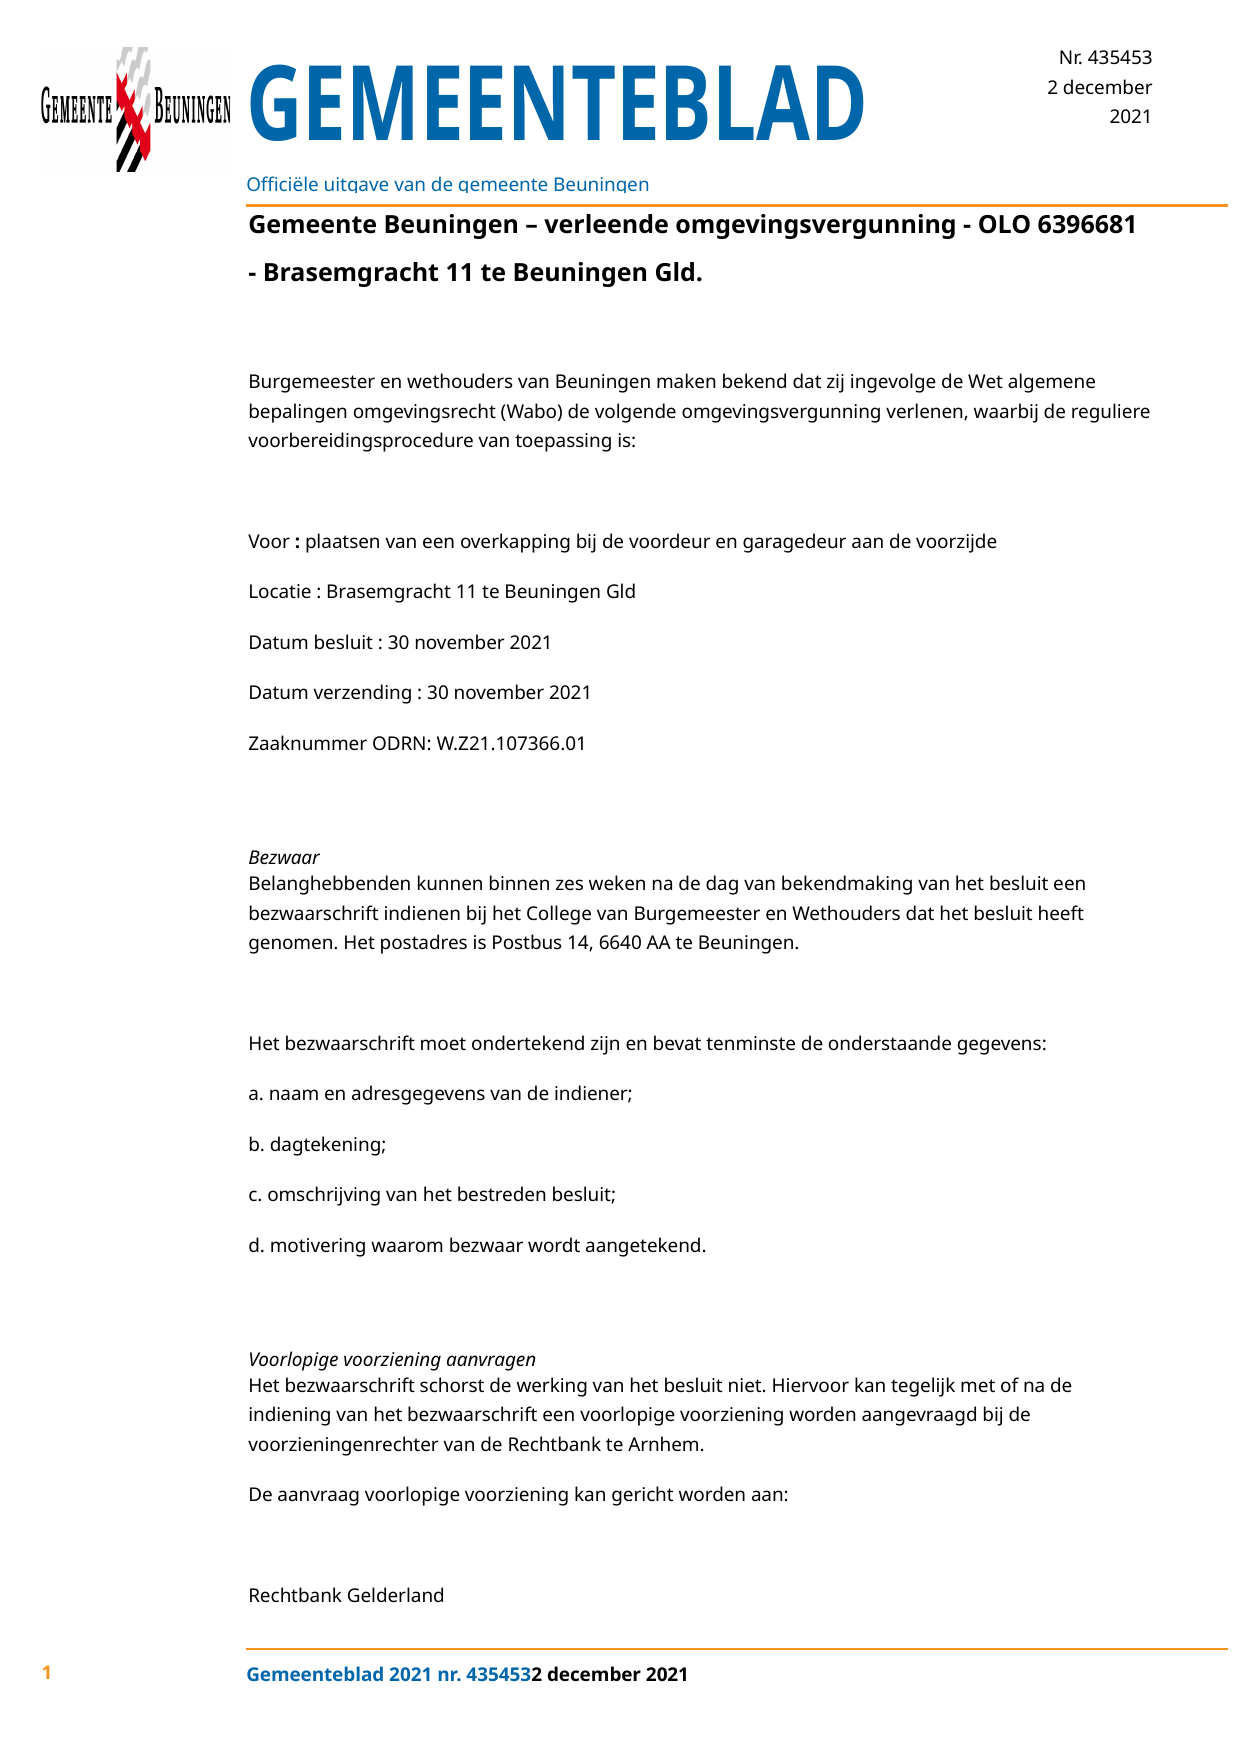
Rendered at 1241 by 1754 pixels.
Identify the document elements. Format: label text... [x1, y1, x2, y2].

text Gemeente Beuningen – verleende omgevingsvergunning - OLO 6396681 - Brasemgracht 11 te Beuningen Gld. [248, 207, 1152, 288]
text Het bezwaarschrift schorst de werking van het besluit niet. Hiervoor kan tegelijk met of na de indiening van het bezwaarschrift een voorlopige voorziening worden aangevraagd bij de voorzieningenrechter van de Rechtbank te Arnhem. [248, 1372, 1152, 1457]
text Voor : plaatsen van een overkapping bij de voordeur en garagedeur aan de voorzijde [248, 528, 1152, 554]
text Datum verzending : 30 november 2021 [248, 679, 1152, 705]
text Het bezwaarschrift moet ondertekend zijn en bevat tenminste de onderstaande gegevens: [248, 1030, 1152, 1056]
text b. dagtekening; [248, 1131, 1152, 1157]
text Voorlopige voorziening aanvragen [248, 1346, 1152, 1372]
text De aanvraag voorlopige voorziening kan gericht worden aan: [248, 1481, 1152, 1507]
text Burgemeester en wethouders van Beuningen maken bekend dat zij ingevolge de Wet algemene bepalingen omgevingsrecht (Wabo) de volgende omgevingsvergunning verlenen, waarbij de reguliere voorbereidingsprocedure van toepassing is: [248, 368, 1152, 453]
text Zaaknummer ODRN: W.Z21.107366.01 [248, 730, 1152, 756]
text Rechtbank Gelderland [248, 1582, 1152, 1608]
text c. omschrijving van het bestreden besluit; [248, 1181, 1152, 1207]
picture [41, 47, 231, 172]
text a. naam en adresgegevens van de indiener; [248, 1081, 1152, 1106]
text d. motivering waarom bezwaar wordt aangetekend. [248, 1232, 1152, 1257]
text Locatie : Brasemgracht 11 te Beuningen Gld [248, 579, 1152, 604]
text Belanghebbenden kunnen binnen zes weken na de dag van bekendmaking van het besluit een bezwaarschrift indienen bij het College van Burgemeester en Wethouders dat het besluit heeft genomen. Het postadres is Postbus 14, 6640 AA te Beuningen. [248, 870, 1152, 955]
text Datum besluit : 30 november 2021 [248, 629, 1152, 655]
text Bezwaar [248, 844, 1152, 870]
